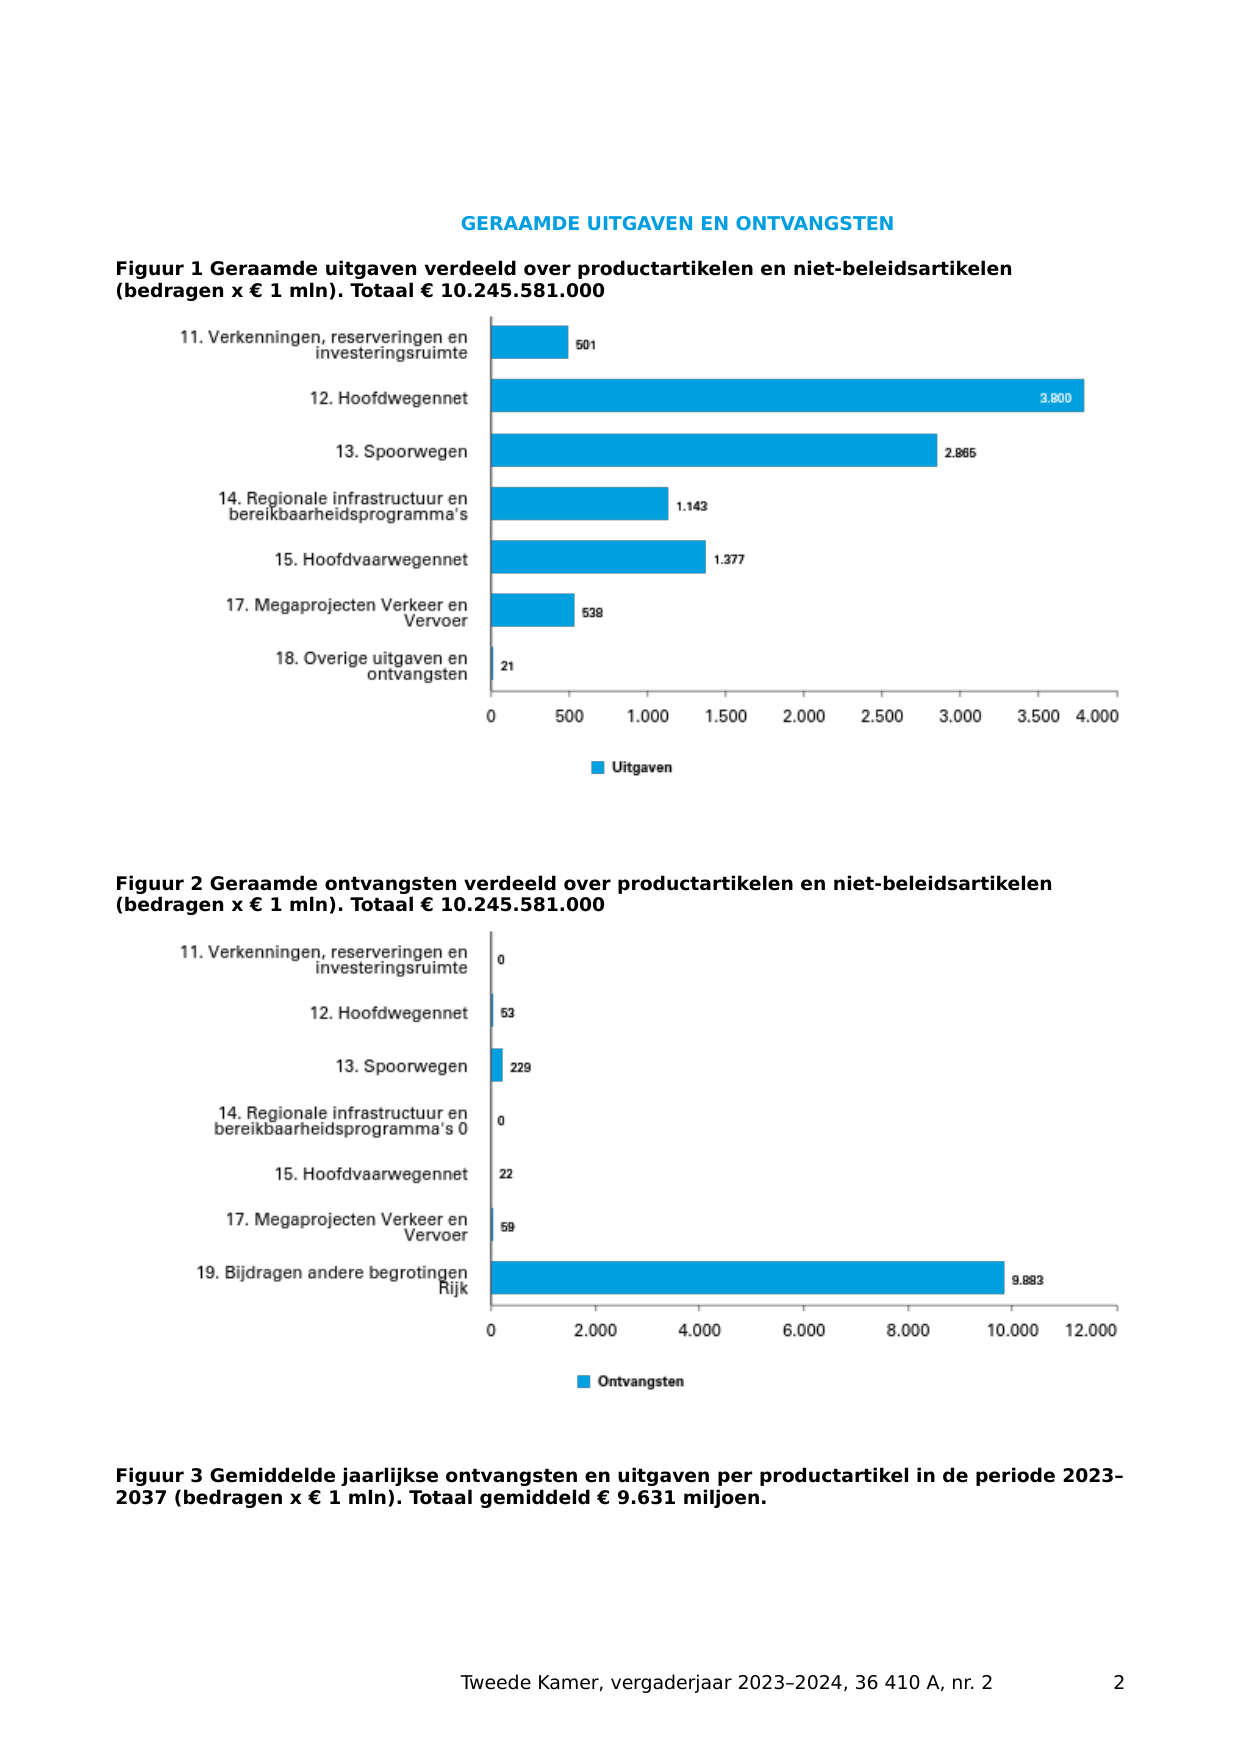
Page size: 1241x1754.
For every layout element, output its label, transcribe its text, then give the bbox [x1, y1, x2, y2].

title Figuur 3 Gemiddelde jaarlijkse ontvangsten en uitgaven per productartikel in de periode 2023–2037 (bedragen x € 1 mln). Totaal gemiddeld € 9.631 miljoen. [115, 1465, 1125, 1509]
title Figuur 1 Geraamde uitgaven verdeeld over productartikelen en niet-beleidsartikelen (bedragen x € 1 mln). Totaal € 10.245.581.000 [115, 258, 1125, 302]
title Figuur 2 Geraamde ontvangsten verdeeld over productartikelen en niet-beleidsartikelen (bedragen x € 1 mln). Totaal € 10.245.581.000 [115, 873, 1125, 916]
title Geraamde uitgaven en ontvangsten [461, 213, 1125, 235]
